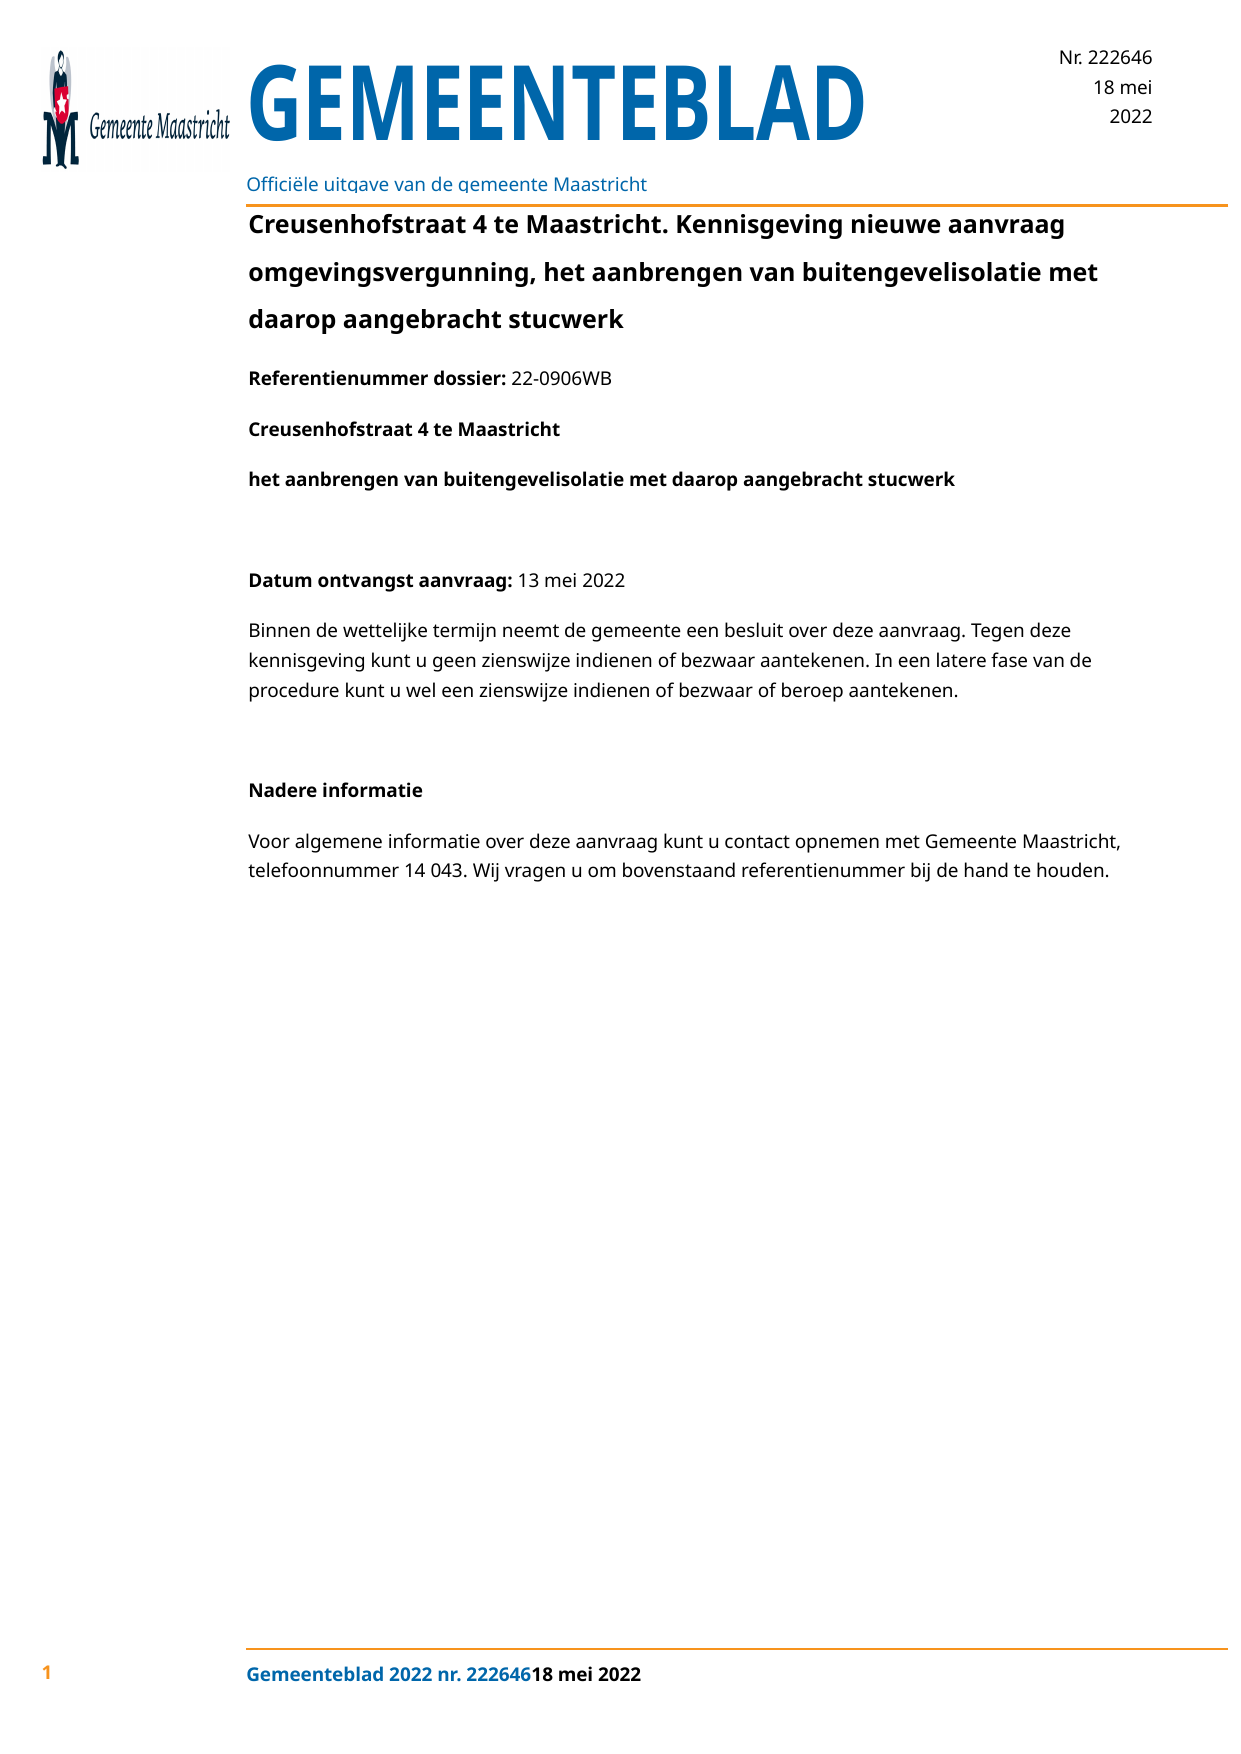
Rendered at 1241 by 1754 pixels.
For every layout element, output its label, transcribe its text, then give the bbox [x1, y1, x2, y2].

text Nadere informatie [248, 778, 1152, 803]
text Creusenhofstraat 4 te Maastricht. Kennisgeving nieuwe aanvraag omgevingsvergunning, het aanbrengen van buitengevelisolatie met daarop aangebracht stucwerk [248, 207, 1152, 336]
text Datum ontvangst aanvraag: 13 mei 2022 [248, 567, 1152, 593]
text het aanbrengen van buitengevelisolatie met daarop aangebracht stucwerk [248, 466, 1152, 492]
text Voor algemene informatie over deze aanvraag kunt u contact opnemen met Gemeente Maastricht, telefoonnummer 14 043. Wij vragen u om bovenstaand referentienummer bij de hand te houden. [248, 828, 1152, 883]
picture [41, 47, 231, 172]
text Binnen de wettelijke termijn neemt de gemeente een besluit over deze aanvraag. Tegen deze kennisgeving kunt u geen zienswijze indienen of bezwaar aantekenen. In een latere fase van de procedure kunt u wel een zienswijze indienen of bezwaar of beroep aantekenen. [248, 618, 1152, 702]
text Referentienummer dossier: 22-0906WB [248, 366, 1152, 391]
text Creusenhofstraat 4 te Maastricht [248, 416, 1152, 442]
